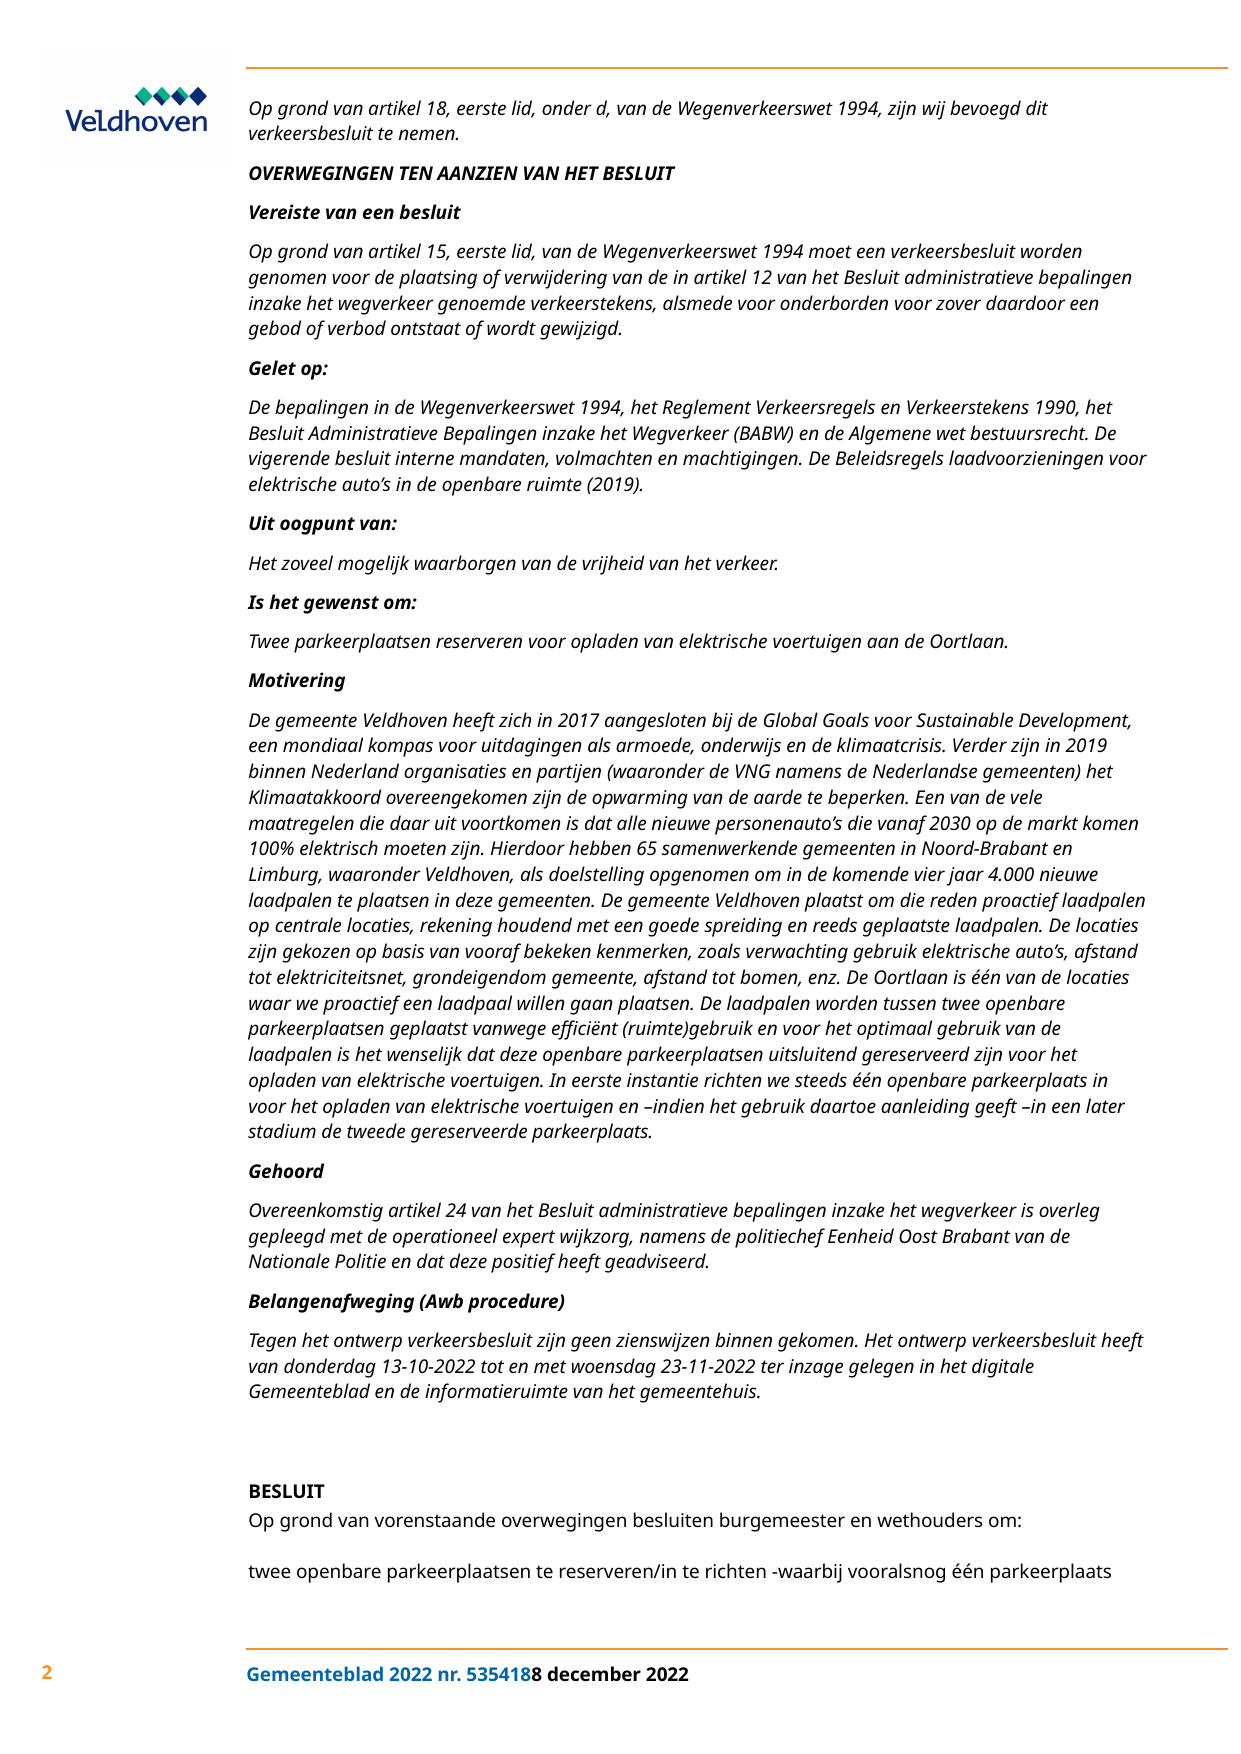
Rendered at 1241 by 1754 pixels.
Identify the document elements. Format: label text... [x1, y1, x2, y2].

text Overeenkomstig artikel 24 van het Besluit administratieve bepalingen inzake het wegverkeer is overleg gepleegd met de operationeel expert wijkzorg, namens de politiechef Eenheid Oost Brabant van de Nationale Politie en dat deze positief heeft geadviseerd. [248, 1197, 1152, 1274]
text Gehoord [248, 1158, 1152, 1183]
text Op grond van vorenstaande overwegingen besluiten burgemeester en wethouders om: [248, 1507, 1152, 1533]
text Gelet op: [248, 355, 1152, 381]
text Uit oogpunt van: [248, 511, 1152, 536]
text De bepalingen in de Wegenverkeerswet 1994, het Reglement Verkeersregels en Verkeerstekens 1990, het Besluit Administratieve Bepalingen inzake het Wegverkeer (BABW) en de Algemene wet bestuursrecht. De vigerende besluit interne mandaten, volmachten en machtigingen. De Beleidsregels laadvoorzieningen voor elektrische auto’s in de openbare ruimte (2019). [248, 394, 1152, 497]
text De gemeente Veldhoven heeft zich in 2017 aangesloten bij de Global Goals voor Sustainable Development, een mondiaal kompas voor uitdagingen als armoede, onderwijs en de klimaatcrisis. Verder zijn in 2019 binnen Nederland organisaties en partijen (waaronder de VNG namens de Nederlandse gemeenten) het Klimaatakkoord overeengekomen zijn de opwarming van de aarde te beperken. Een van de vele maatregelen die daar uit voortkomen is dat alle nieuwe personenauto’s die vanaf 2030 op de markt komen 100% elektrisch moeten zijn. Hierdoor hebben 65 samenwerkende gemeenten in Noord-Brabant en Limburg, waaronder Veldhoven, als doelstelling opgenomen om in de komende vier jaar 4.000 nieuwe laadpalen te plaatsen in deze gemeenten. De gemeente Veldhoven plaatst om die reden proactief laadpalen op centrale locaties, rekening houdend met een goede spreiding en reeds geplaatste laadpalen. De locaties zijn gekozen op basis van vooraf bekeken kenmerken, zoals verwachting gebruik elektrische auto’s, afstand tot elektriciteitsnet, grondeigendom gemeente, afstand tot bomen, enz. De Oortlaan is één van de locaties waar we proactief een laadpaal willen gaan plaatsen. De laadpalen worden tussen twee openbare parkeerplaatsen geplaatst vanwege efficiënt (ruimte)gebruik en voor het optimaal gebruik van de laadpalen is het wenselijk dat deze openbare parkeerplaatsen uitsluitend gereserveerd zijn voor het opladen van elektrische voertuigen. In eerste instantie richten we steeds één openbare parkeerplaats in voor het opladen van elektrische voertuigen en –indien het gebruik daartoe aanleiding geeft –in een later stadium de tweede gereserveerde parkeerplaats. [248, 707, 1152, 1144]
text Vereiste van een besluit [248, 199, 1152, 225]
text Motivering [248, 668, 1152, 693]
text Op grond van artikel 15, eerste lid, van de Wegenverkeerswet 1994 moet een verkeersbesluit worden genomen voor de plaatsing of verwijdering van de in artikel 12 van het Besluit administratieve bepalingen inzake het wegverkeer genoemde verkeerstekens, alsmede voor onderborden voor zover daardoor een gebod of verbod ontstaat of wordt gewijzigd. [248, 238, 1152, 341]
text Het zoveel mogelijk waarborgen van de vrijheid van het verkeer. [248, 550, 1152, 576]
picture [41, 47, 231, 172]
text BESLUIT [248, 1478, 1152, 1504]
text Is het gewenst om: [248, 589, 1152, 615]
text Op grond van artikel 18, eerste lid, onder d, van de Wegenverkeerswet 1994, zijn wij bevoegd dit verkeersbesluit te nemen. [248, 95, 1152, 146]
text Belangenafweging (Awb procedure) [248, 1288, 1152, 1313]
text OVERWEGINGEN TEN AANZIEN VAN HET BESLUIT [248, 160, 1152, 186]
text twee openbare parkeerplaatsen te reserveren/in te richten -waarbij vooralsnog één parkeerplaats [248, 1558, 1152, 1584]
text Tegen het ontwerp verkeersbesluit zijn geen zienswijzen binnen gekomen. Het ontwerp verkeersbesluit heeft van donderdag 13-10-2022 tot en met woensdag 23-11-2022 ter inzage gelegen in het digitale Gemeenteblad en de informatieruimte van het gemeentehuis. [248, 1327, 1152, 1404]
text Twee parkeerplaatsen reserveren voor opladen van elektrische voertuigen aan de Oortlaan. [248, 628, 1152, 654]
